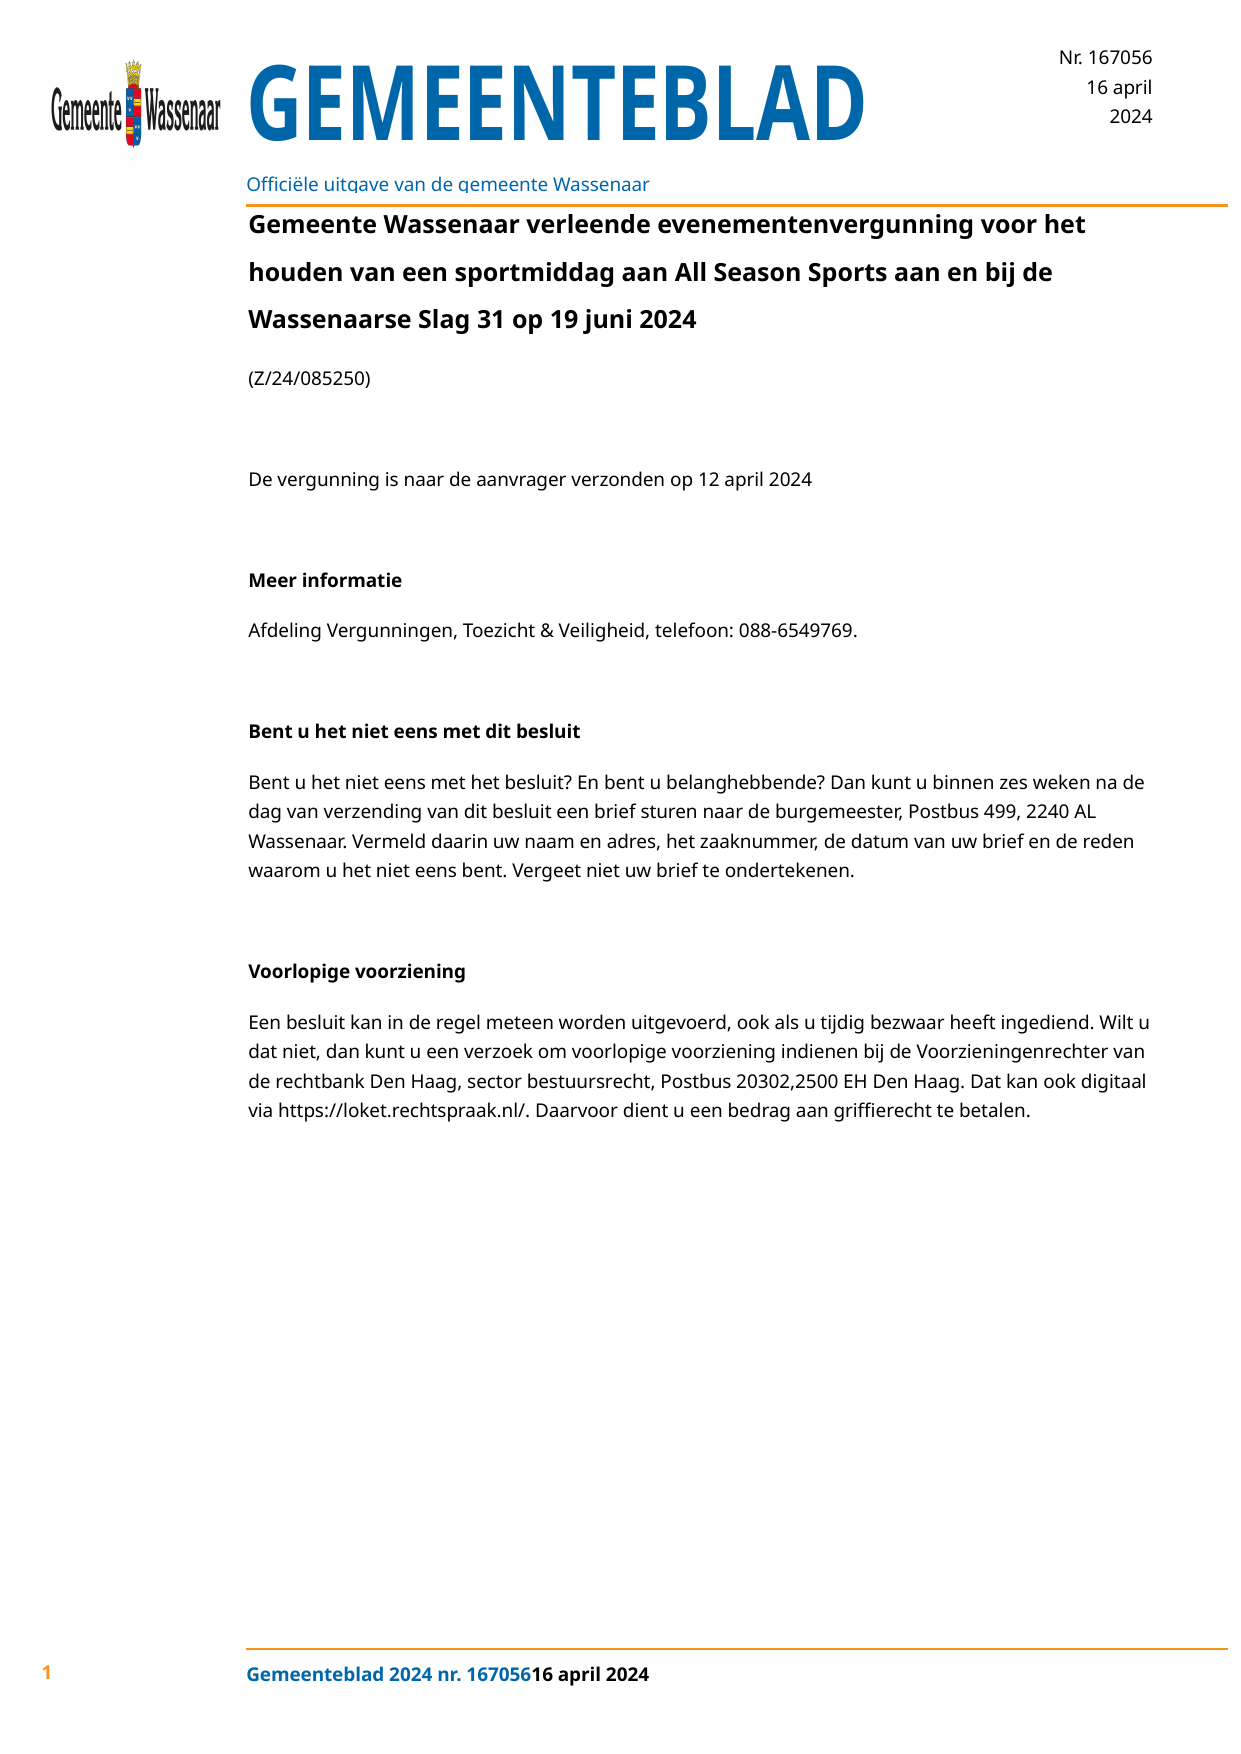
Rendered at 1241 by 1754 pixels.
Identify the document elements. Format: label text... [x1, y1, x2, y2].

text Een besluit kan in de regel meteen worden uitgevoerd, ook als u tijdig bezwaar heeft ingediend. Wilt u dat niet, dan kunt u een verzoek om voorlopige voorziening indienen bij de Voorzieningenrechter van de rechtbank Den Haag, sector bestuursrecht, Postbus 20302,2500 EH Den Haag. Dat kan ook digitaal via https://loket.rechtspraak.nl/. Daarvoor dient u een bedrag aan griffierecht te betalen. [248, 1009, 1152, 1123]
text Bent u het niet eens met dit besluit [248, 718, 1152, 744]
text Meer informatie [248, 567, 1152, 593]
text Bent u het niet eens met het besluit? En bent u belanghebbende? Dan kunt u binnen zes weken na de dag van verzending van dit besluit een brief sturen naar de burgemeester, Postbus 499, 2240 AL Wassenaar. Vermeld daarin uw naam en adres, het zaaknummer, de datum van uw brief en de reden waarom u het niet eens bent. Vergeet niet uw brief te ondertekenen. [248, 769, 1152, 883]
picture [41, 47, 231, 172]
text Voorlopige voorziening [248, 958, 1152, 984]
text Gemeente Wassenaar verleende evenementenvergunning voor het houden van een sportmiddag aan All Season Sports aan en bij de Wassenaarse Slag 31 op 19 juni 2024 [248, 207, 1152, 336]
text De vergunning is naar de aanvrager verzonden op 12 april 2024 [248, 466, 1152, 492]
text (Z/24/085250) [248, 366, 1152, 391]
text Afdeling Vergunningen, Toezicht & Veiligheid, telefoon: 088-6549769. [248, 618, 1152, 643]
